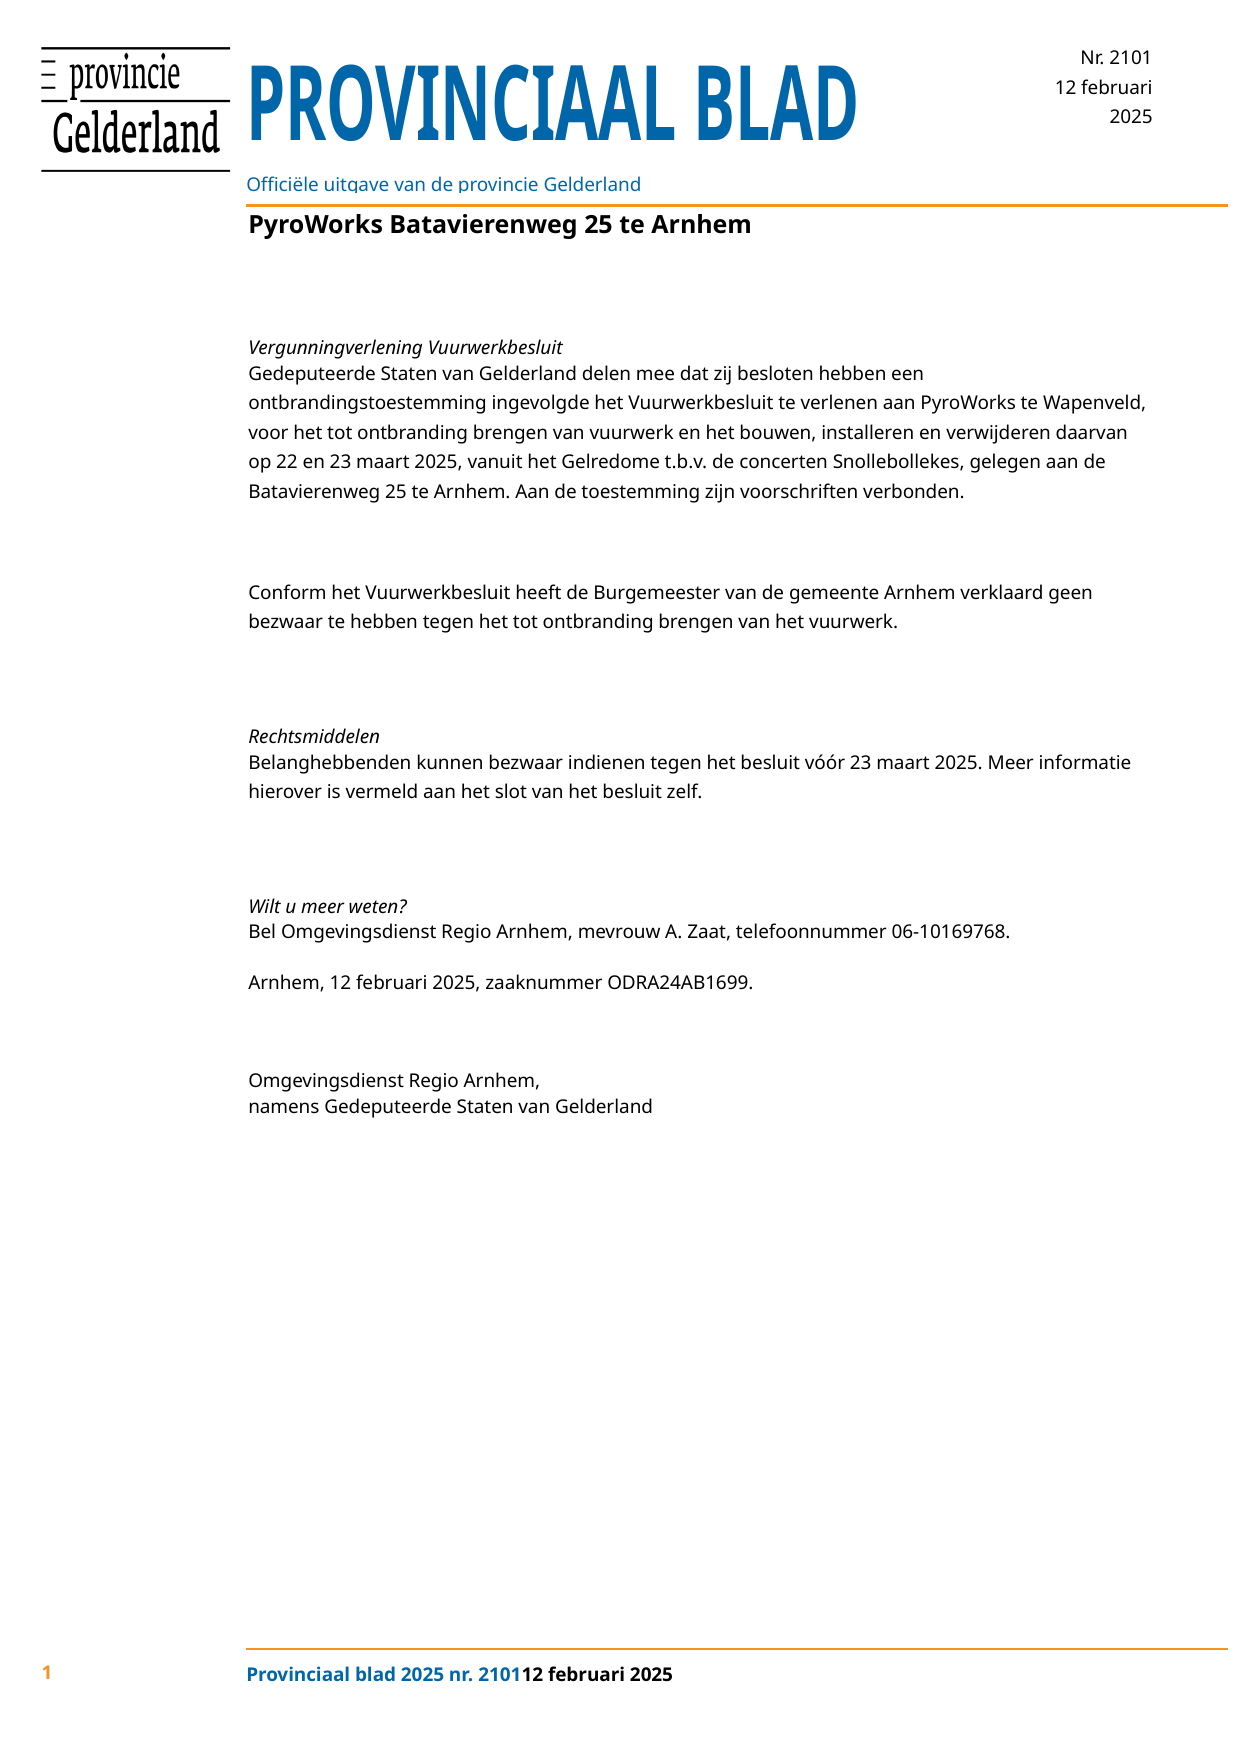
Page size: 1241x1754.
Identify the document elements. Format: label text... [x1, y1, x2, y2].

text PyroWorks Batavierenweg 25 te Arnhem [248, 207, 1152, 241]
text Conform het Vuurwerkbesluit heeft de Burgemeester van de gemeente Arnhem verklaard geen bezwaar te hebben tegen het tot ontbranding brengen van het vuurwerk. [248, 579, 1152, 634]
text Belanghebbenden kunnen bezwaar indienen tegen het besluit vóór 23 maart 2025. Meer informatie hierover is vermeld aan het slot van het besluit zelf. [248, 749, 1152, 804]
picture [41, 47, 231, 172]
text Arnhem, 12 februari 2025, zaaknummer ODRA24AB1699. [248, 969, 1152, 995]
text Gedeputeerde Staten van Gelderland delen mee dat zij besloten hebben een ontbrandingstoestemming ingevolgde het Vuurwerkbesluit te verlenen aan PyroWorks te Wapenveld, voor het tot ontbranding brengen van vuurwerk en het bouwen, installeren en verwijderen daarvan op 22 en 23 maart 2025, vanuit het Gelredome t.b.v. de concerten Snollebollekes, gelegen aan de Batavierenweg 25 te Arnhem. Aan de toestemming zijn voorschriften verbonden. [248, 360, 1152, 504]
text Rechtsmiddelen [248, 723, 1152, 749]
text Omgevingsdienst Regio Arnhem, [248, 1067, 1152, 1093]
text namens Gedeputeerde Staten van Gelderland [248, 1093, 1152, 1119]
text Bel Omgevingsdienst Regio Arnhem, mevrouw A. Zaat, telefoonnummer 06-10169768. [248, 918, 1152, 944]
text Wilt u meer weten? [248, 893, 1152, 918]
text Vergunningverlening Vuurwerkbesluit [248, 334, 1152, 360]
